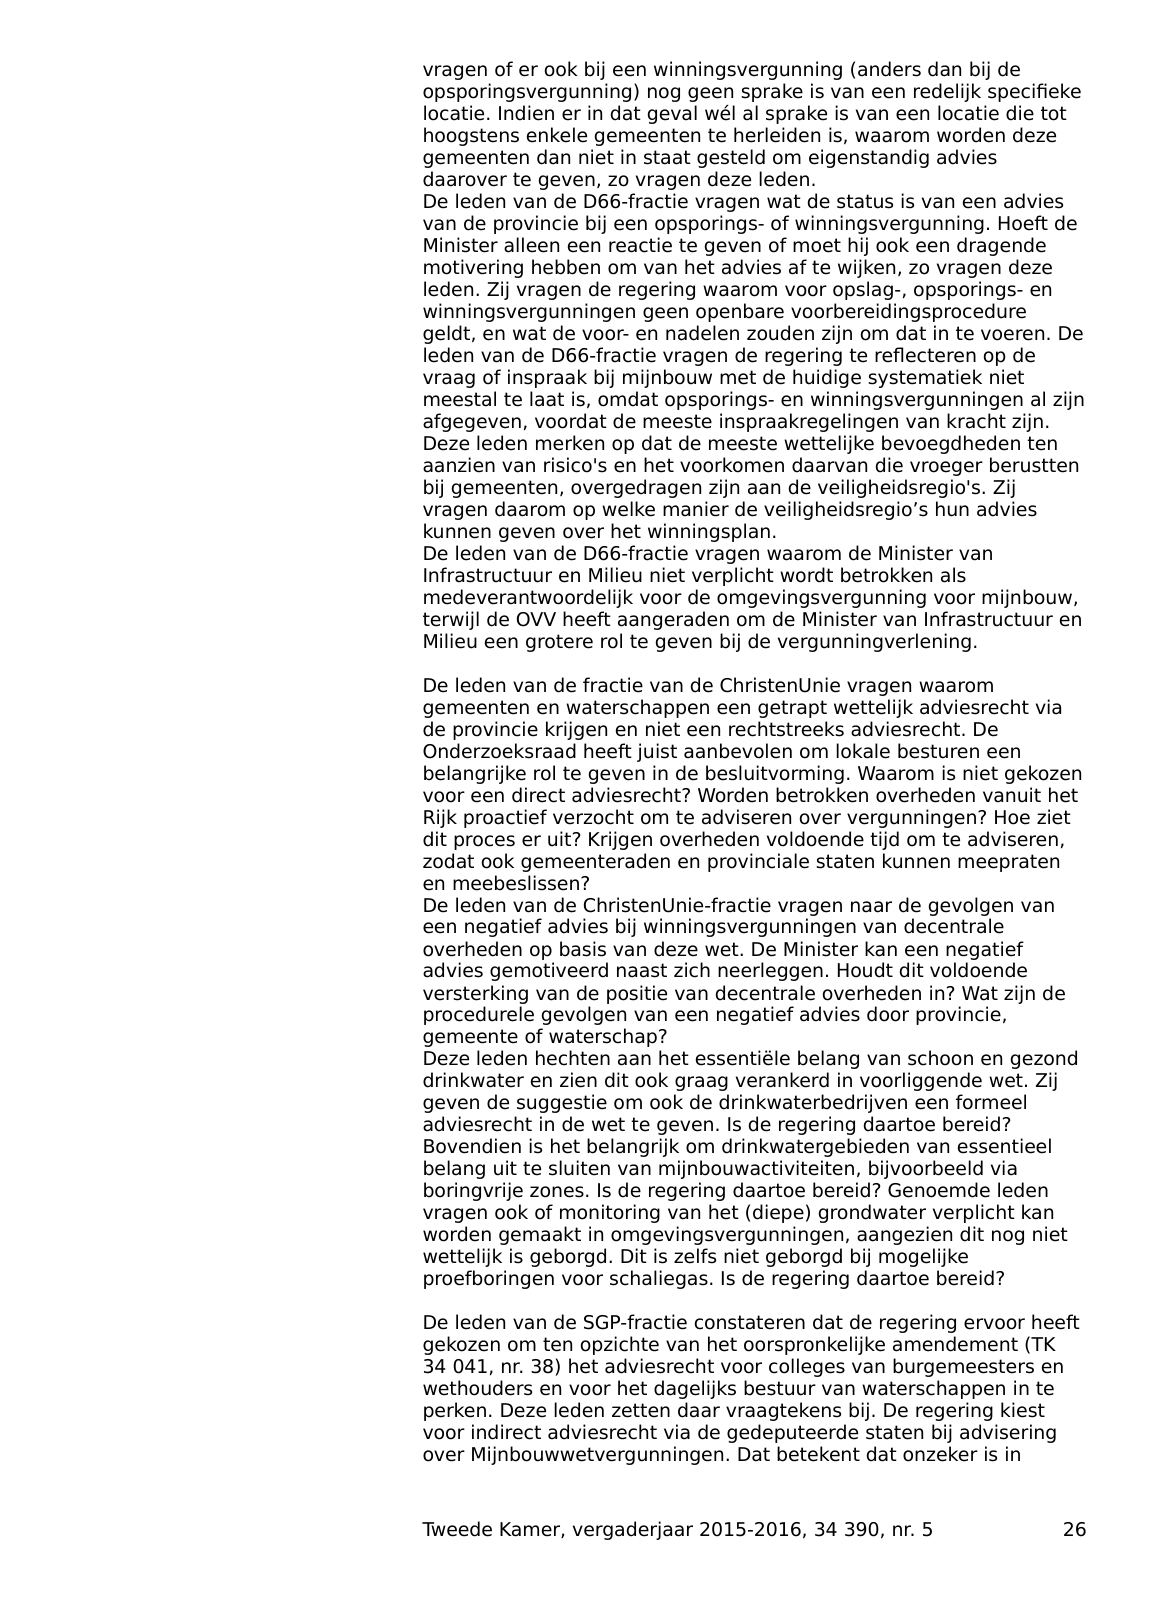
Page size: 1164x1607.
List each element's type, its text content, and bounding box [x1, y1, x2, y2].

text De leden van de D66-fractie vragen wat de status is van een advies van de provincie bij een opsporings- of winningsvergunning. Hoeft de Minister alleen een reactie te geven of moet hij ook een dragende motivering hebben om van het advies af te wijken, zo vragen deze leden. Zij vragen de regering waarom voor opslag-, opsporings- en winningsvergunningen geen openbare voorbereidingsprocedure geldt, en wat de voor- en nadelen zouden zijn om dat in te voeren. De leden van de D66-fractie vragen de regering te reflecteren op de vraag of inspraak bij mijnbouw met de huidige systematiek niet meestal te laat is, omdat opsporings- en winningsvergunningen al zijn afgegeven, voordat de meeste inspraakregelingen van kracht zijn. Deze leden merken op dat de meeste wettelijke bevoegdheden ten aanzien van risico's en het voorkomen daarvan die vroeger berustten bij gemeenten, overgedragen zijn aan de veiligheidsregio's. Zij vragen daarom op welke manier de veiligheidsregio’s hun advies kunnen geven over het winningsplan. [422, 191, 1087, 543]
text vragen of er ook bij een winningsvergunning (anders dan bij de opsporingsvergunning) nog geen sprake is van een redelijk specifieke locatie. Indien er in dat geval wél al sprake is van een locatie die tot hoogstens enkele gemeenten te herleiden is, waarom worden deze gemeenten dan niet in staat gesteld om eigenstandig advies daarover te geven, zo vragen deze leden. [422, 59, 1087, 191]
text Deze leden hechten aan het essentiële belang van schoon en gezond drinkwater en zien dit ook graag verankerd in voorliggende wet. Zij geven de suggestie om ook de drinkwaterbedrijven een formeel adviesrecht in de wet te geven. Is de regering daartoe bereid? Bovendien is het belangrijk om drinkwatergebieden van essentieel belang uit te sluiten van mijnbouwactiviteiten, bijvoorbeeld via boringvrije zones. Is de regering daartoe bereid? Genoemde leden vragen ook of monitoring van het (diepe) grondwater verplicht kan worden gemaakt in omgevingsvergunningen, aangezien dit nog niet wettelijk is geborgd. Dit is zelfs niet geborgd bij mogelijke proefboringen voor schaliegas. Is de regering daartoe bereid? [422, 1048, 1087, 1290]
text De leden van de ChristenUnie-fractie vragen naar de gevolgen van een negatief advies bij winningsvergunningen van decentrale overheden op basis van deze wet. De Minister kan een negatief advies gemotiveerd naast zich neerleggen. Houdt dit voldoende versterking van de positie van decentrale overheden in? Wat zijn de procedurele gevolgen van een negatief advies door provincie, gemeente of waterschap? [422, 894, 1087, 1048]
text De leden van de D66-fractie vragen waarom de Minister van Infrastructuur en Milieu niet verplicht wordt betrokken als medeverantwoordelijk voor de omgevingsvergunning voor mijnbouw, terwijl de OVV heeft aangeraden om de Minister van Infrastructuur en Milieu een grotere rol te geven bij de vergunningverlening. [422, 543, 1087, 652]
text De leden van de SGP-fractie constateren dat de regering ervoor heeft gekozen om ten opzichte van het oorspronkelijke amendement (TK 34 041, nr. 38) het adviesrecht voor colleges van burgemeesters en wethouders en voor het dagelijks bestuur van waterschappen in te perken. Deze leden zetten daar vraagtekens bij. De regering kiest voor indirect adviesrecht via de gedeputeerde staten bij advisering over Mijnbouwwetvergunningen. Dat betekent dat onzeker is in [422, 1312, 1087, 1466]
text De leden van de fractie van de ChristenUnie vragen waarom gemeenten en waterschappen een getrapt wettelijk adviesrecht via de provincie krijgen en niet een rechtstreeks adviesrecht. De Onderzoeksraad heeft juist aanbevolen om lokale besturen een belangrijke rol te geven in de besluitvorming. Waarom is niet gekozen voor een direct adviesrecht? Worden betrokken overheden vanuit het Rijk proactief verzocht om te adviseren over vergunningen? Hoe ziet dit proces er uit? Krijgen overheden voldoende tijd om te adviseren, zodat ook gemeenteraden en provinciale staten kunnen meepraten en meebeslissen? [422, 675, 1087, 894]
